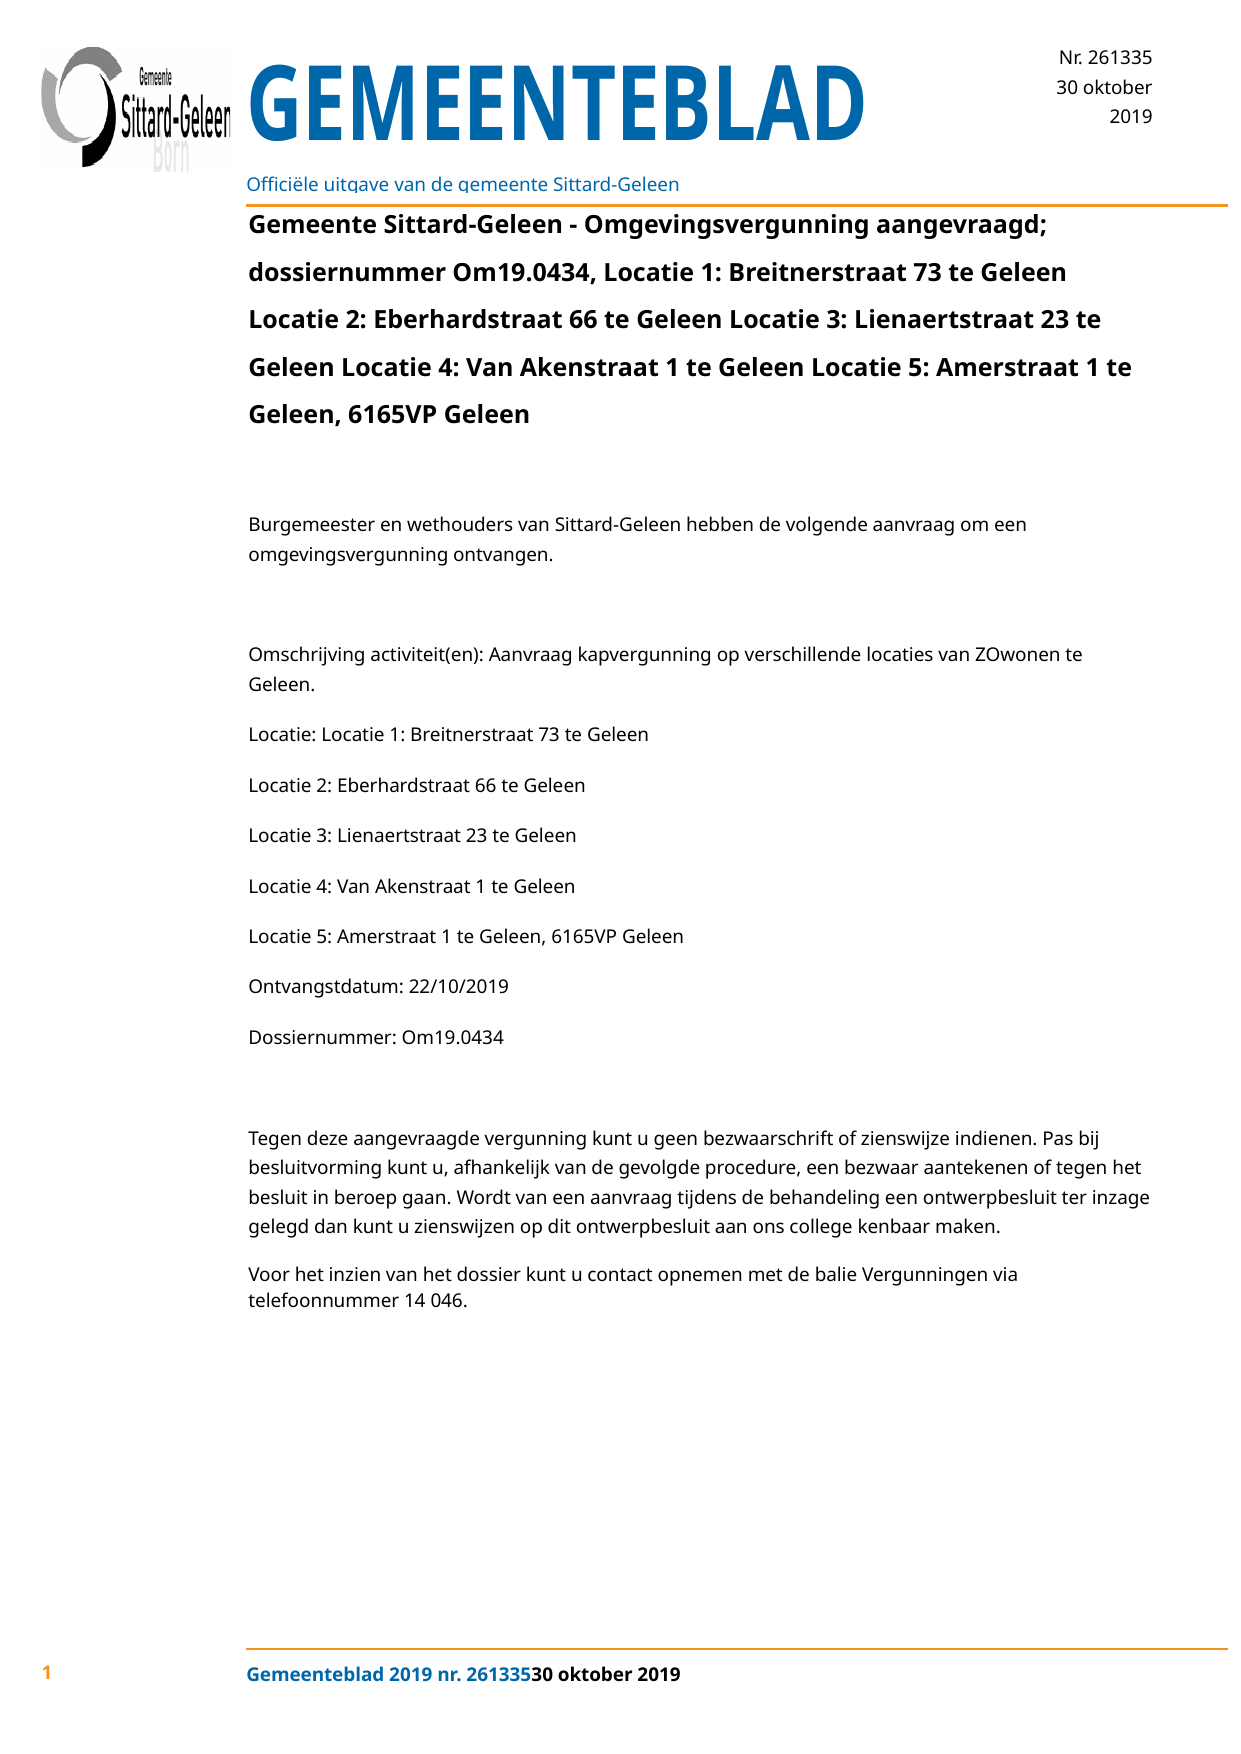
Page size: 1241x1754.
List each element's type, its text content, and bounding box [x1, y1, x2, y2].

text Dossiernummer: Om19.0434 [248, 1024, 1152, 1050]
text Locatie 5: Amerstraat 1 te Geleen, 6165VP Geleen [248, 923, 1152, 949]
text Omschrijving activiteit(en): Aanvraag kapvergunning op verschillende locaties van ZOwonen te Geleen. [248, 642, 1152, 697]
text Burgemeester en wethouders van Sittard-Geleen hebben de volgende aanvraag om een omgevingsvergunning ontvangen. [248, 511, 1152, 566]
text Tegen deze aangevraagde vergunning kunt u geen bezwaarschrift of zienswijze indienen. Pas bij besluitvorming kunt u, afhankelijk van de gevolgde procedure, een bezwaar aantekenen of tegen het besluit in beroep gaan. Wordt van een aanvraag tijdens de behandeling een ontwerpbesluit ter inzage gelegd dan kunt u zienswijzen op dit ontwerpbesluit aan ons college kenbaar maken. [248, 1125, 1152, 1239]
text Gemeente Sittard-Geleen - Omgevingsvergunning aangevraagd; dossiernummer Om19.0434, Locatie 1: Breitnerstraat 73 te Geleen Locatie 2: Eberhardstraat 66 te Geleen Locatie 3: Lienaertstraat 23 te Geleen Locatie 4: Van Akenstraat 1 te Geleen Locatie 5: Amerstraat 1 te Geleen, 6165VP Geleen [248, 207, 1152, 431]
text Locatie 3: Lienaertstraat 23 te Geleen [248, 822, 1152, 848]
text Locatie 2: Eberhardstraat 66 te Geleen [248, 772, 1152, 798]
text Ontvangstdatum: 22/10/2019 [248, 974, 1152, 999]
text Locatie 4: Van Akenstraat 1 te Geleen [248, 873, 1152, 898]
text Voor het inzien van het dossier kunt u contact opnemen met de balie Vergunningen via telefoonnummer 14 046. [248, 1261, 1152, 1313]
picture [41, 47, 231, 172]
text Locatie: Locatie 1: Breitnerstraat 73 te Geleen [248, 722, 1152, 747]
